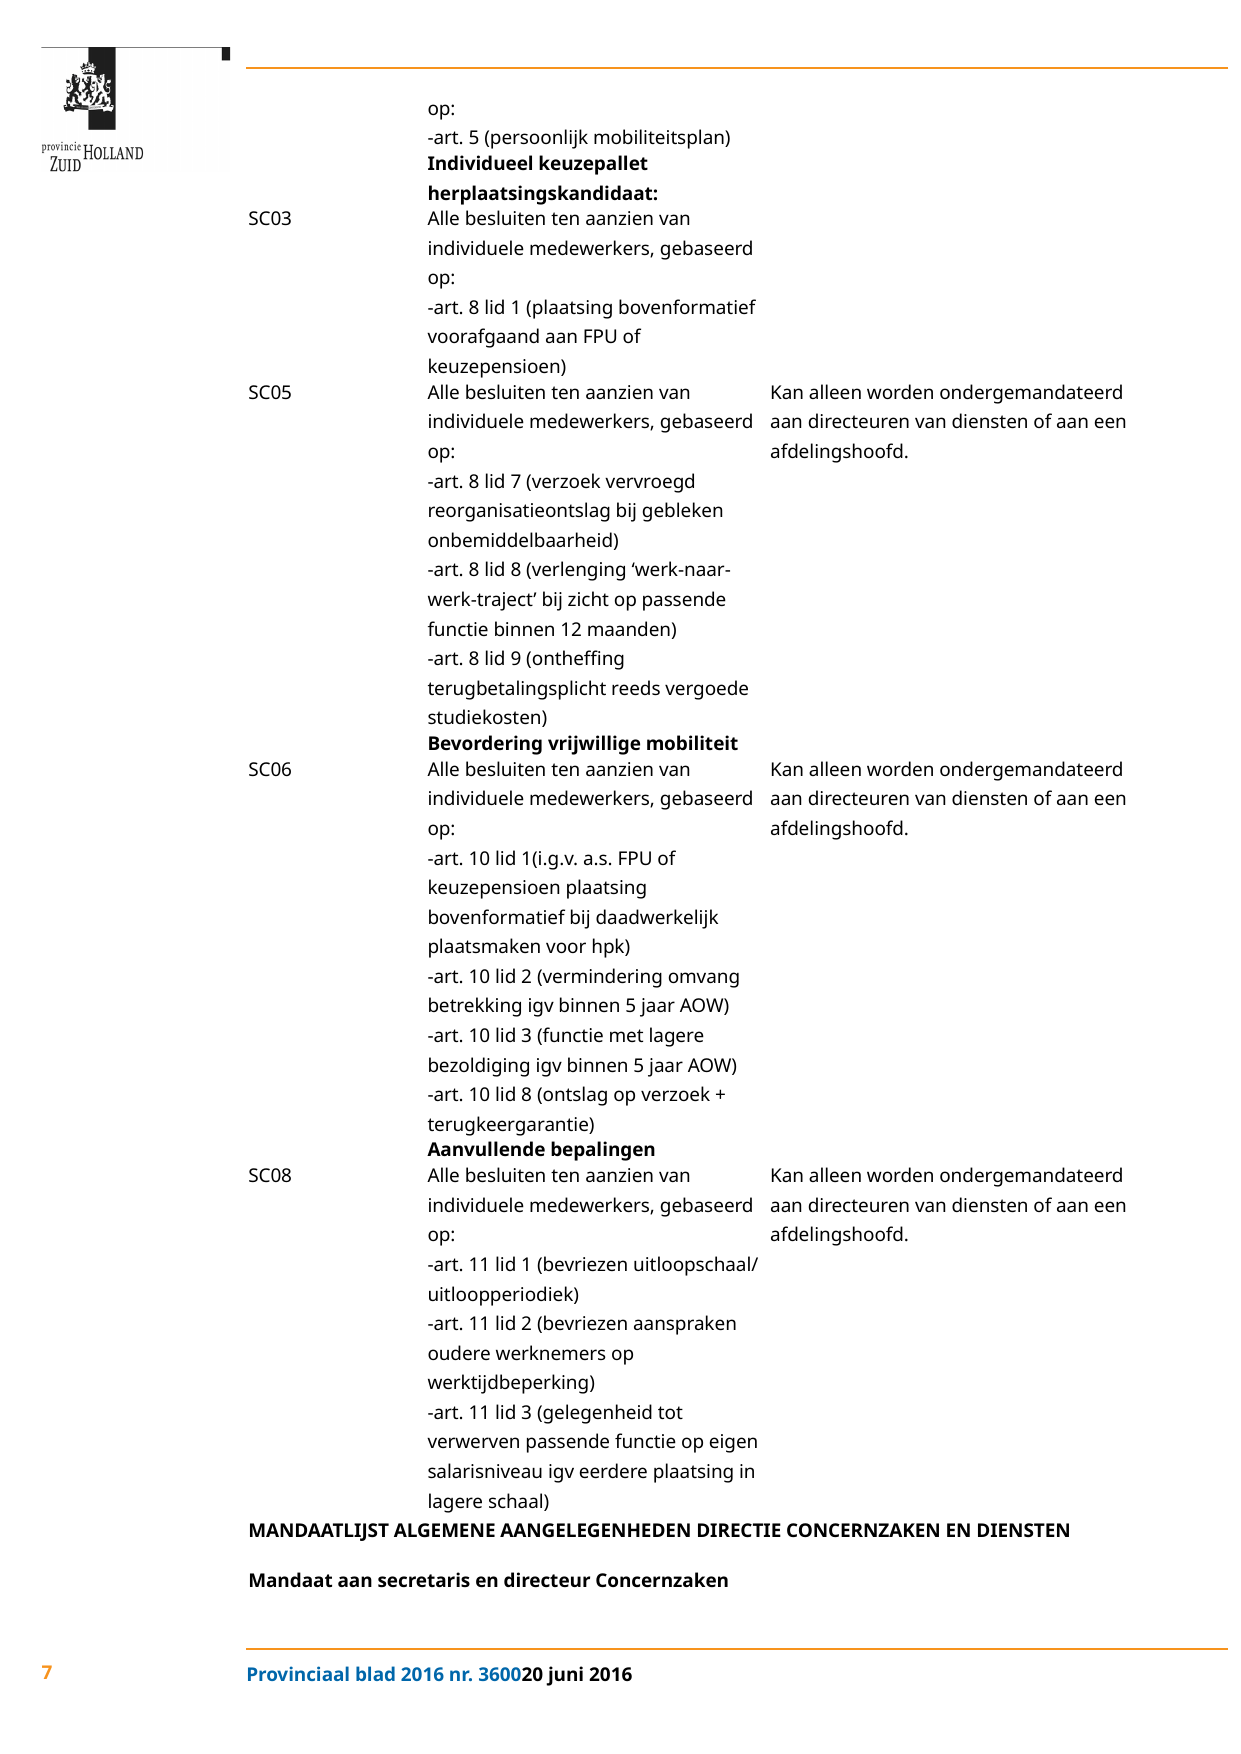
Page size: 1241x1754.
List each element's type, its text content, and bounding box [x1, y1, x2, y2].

table_cell SC05 [248, 379, 427, 730]
table_cell [248, 1137, 427, 1162]
table_cell [248, 95, 427, 150]
table_cell Alle besluiten ten aanzien van individuele medewerkers, gebaseerd op: -art. 8 lid 1 (plaatsing bovenformatief voorafgaand aan FPU of keuzepensioen) [427, 205, 770, 379]
text Mandaat aan secretaris en directeur Concernzaken [248, 1567, 1152, 1593]
text MANDAATLIJST ALGEMENE AANGELEGENHEDEN DIRECTIE CONCERNZAKEN EN DIENSTEN [248, 1517, 1152, 1542]
table_cell [770, 730, 1152, 756]
table_cell Alle besluiten ten aanzien van individuele medewerkers, gebaseerd op: -art. 10 lid 1(i.g.v. a.s. FPU of keuzepensioen plaatsing bovenformatief bij daadwerkelijk plaatsmaken voor hpk) -art. 10 lid 2 (vermindering omvang betrekking igv binnen 5 jaar AOW) -art. 10 lid 3 (functie met lagere bezoldiging igv binnen 5 jaar AOW) -art. 10 lid 8 (ontslag op verzoek + terugkeergarantie) [427, 756, 770, 1137]
table_cell [770, 1137, 1152, 1162]
table_cell Alle besluiten ten aanzien van individuele medewerkers, gebaseerd op: -art. 11 lid 1 (bevriezen uitloopschaal/ uitloopperiodiek) -art. 11 lid 2 (bevriezen aanspraken oudere werknemers op werktijdbeperking) -art. 11 lid 3 (gelegenheid tot verwerven passende functie op eigen salarisniveau igv eerdere plaatsing in lagere schaal) [427, 1163, 770, 1513]
table_cell [770, 205, 1152, 379]
table_cell [770, 150, 1152, 205]
table_cell Bevordering vrijwillige mobiliteit [427, 730, 770, 756]
table_cell Aanvullende bepalingen [427, 1137, 770, 1162]
table_cell Alle besluiten ten aanzien van individuele medewerkers, gebaseerd op: -art. 8 lid 7 (verzoek vervroegd reorganisatieontslag bij gebleken onbemiddelbaarheid) -art. 8 lid 8 (verlenging ‘werk-naar-werk-traject’ bij zicht op passende functie binnen 12 maanden) -art. 8 lid 9 (ontheffing terugbetalingsplicht reeds vergoede studiekosten) [427, 379, 770, 730]
table_cell SC06 [248, 756, 427, 1137]
table_cell Kan alleen worden ondergemandateerd aan directeuren van diensten of aan een afdelingshoofd. [770, 756, 1152, 1137]
table_cell [770, 95, 1152, 150]
table_cell [248, 730, 427, 756]
table_cell op: -art. 5 (persoonlijk mobiliteitsplan) [427, 95, 770, 150]
table_cell Kan alleen worden ondergemandateerd aan directeuren van diensten of aan een afdelingshoofd. [770, 379, 1152, 730]
table_cell SC03 [248, 205, 427, 379]
table_cell Individueel keuzepallet herplaatsingskandidaat: [427, 150, 770, 205]
table_cell SC08 [248, 1163, 427, 1513]
table_cell Kan alleen worden ondergemandateerd aan directeuren van diensten of aan een afdelingshoofd. [770, 1163, 1152, 1513]
picture [41, 47, 231, 172]
table_cell [248, 150, 427, 205]
